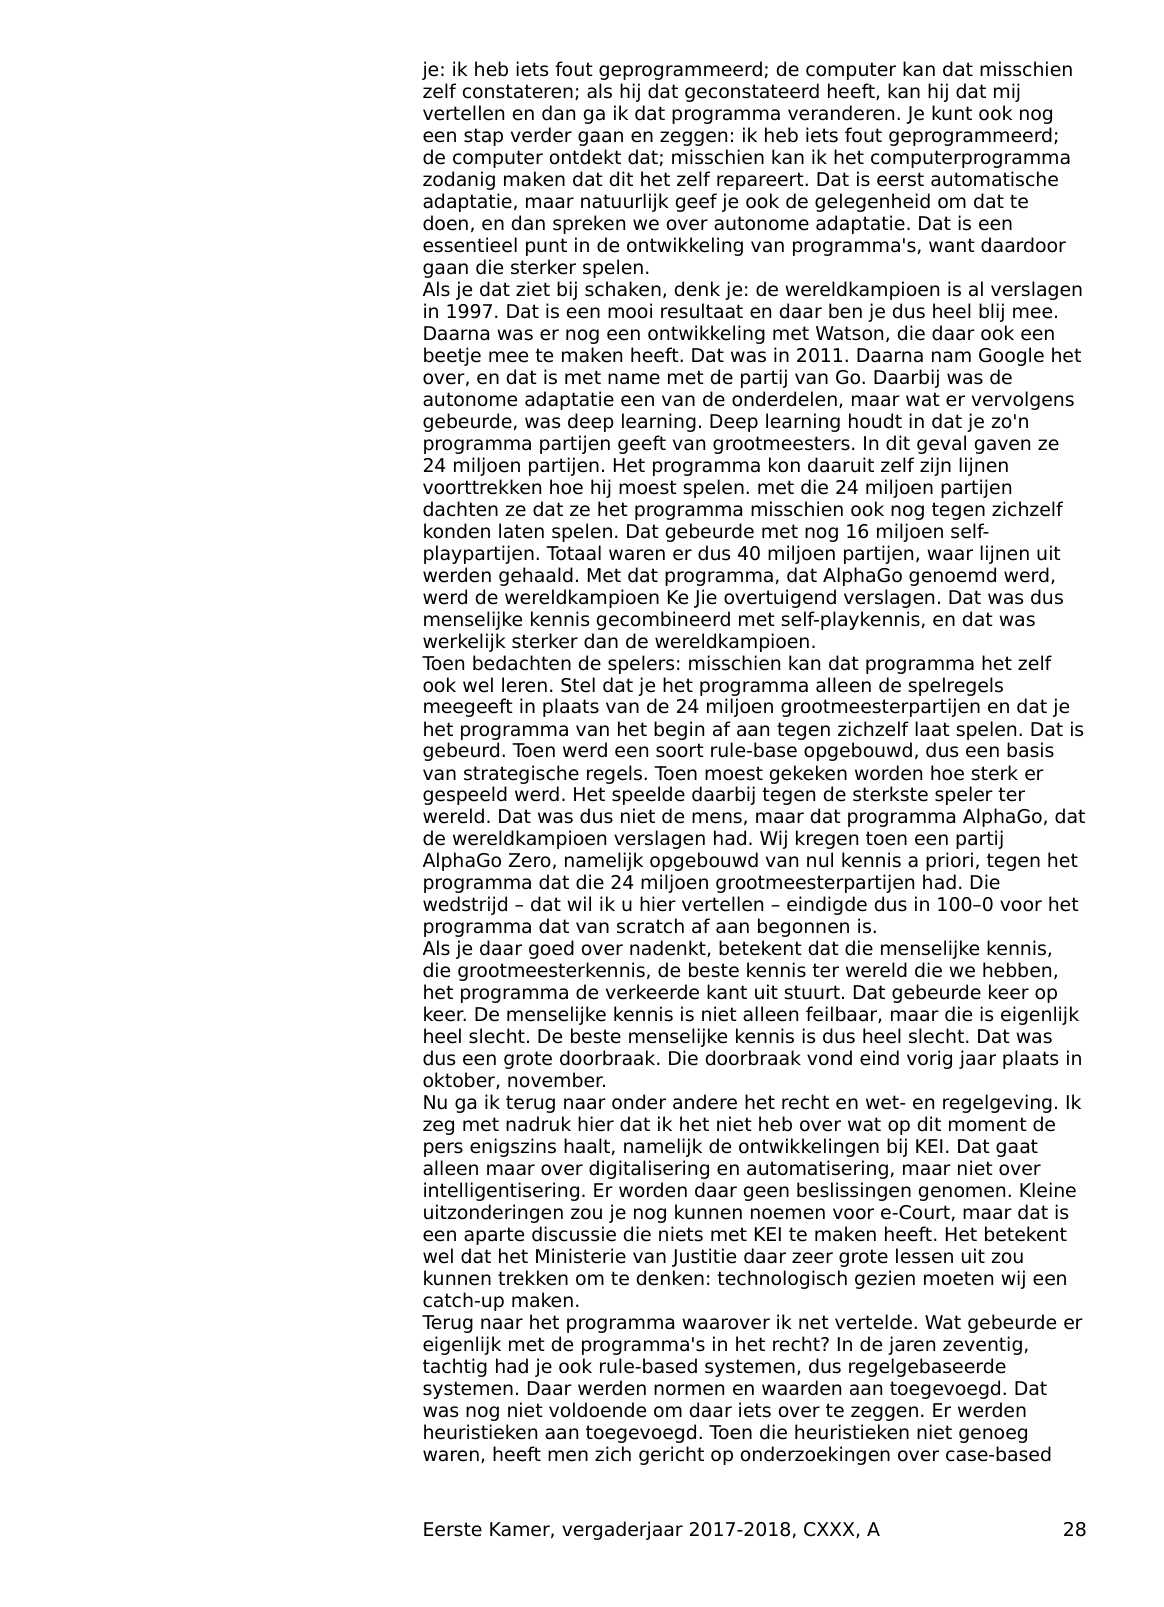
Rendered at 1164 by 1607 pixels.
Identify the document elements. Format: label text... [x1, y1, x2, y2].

text je: ik heb iets fout geprogrammeerd; de computer kan dat misschien zelf constateren; als hij dat geconstateerd heeft, kan hij dat mij vertellen en dan ga ik dat programma veranderen. Je kunt ook nog een stap verder gaan en zeggen: ik heb iets fout geprogrammeerd; de computer ontdekt dat; misschien kan ik het computerprogramma zodanig maken dat dit het zelf repareert. Dat is eerst automatische adaptatie, maar natuurlijk geef je ook de gelegenheid om dat te doen, en dan spreken we over autonome adaptatie. Dat is een essentieel punt in de ontwikkeling van programma's, want daardoor gaan die sterker spelen. [422, 59, 1087, 279]
text Toen bedachten de spelers: misschien kan dat programma het zelf ook wel leren. Stel dat je het programma alleen de spelregels meegeeft in plaats van de 24 miljoen grootmeesterpartijen en dat je het programma van het begin af aan tegen zichzelf laat spelen. Dat is gebeurd. Toen werd een soort rule-base opgebouwd, dus een basis van strategische regels. Toen moest gekeken worden hoe sterk er gespeeld werd. Het speelde daarbij tegen de sterkste speler ter wereld. Dat was dus niet de mens, maar dat programma AlphaGo, dat de wereldkampioen verslagen had. Wij kregen toen een partij AlphaGo Zero, namelijk opgebouwd van nul kennis a priori, tegen het programma dat die 24 miljoen grootmeesterpartijen had. Die wedstrijd – dat wil ik u hier vertellen – eindigde dus in 100–0 voor het programma dat van scratch af aan begonnen is. [422, 652, 1087, 938]
text Terug naar het programma waarover ik net vertelde. Wat gebeurde er eigenlijk met de programma's in het recht? In de jaren zeventig, tachtig had je ook rule-based systemen, dus regelgebaseerde systemen. Daar werden normen en waarden aan toegevoegd. Dat was nog niet voldoende om daar iets over te zeggen. Er werden heuristieken aan toegevoegd. Toen die heuristieken niet genoeg waren, heeft men zich gericht op onderzoekingen over case-based [422, 1312, 1087, 1466]
text Als je dat ziet bij schaken, denk je: de wereldkampioen is al verslagen in 1997. Dat is een mooi resultaat en daar ben je dus heel blij mee. Daarna was er nog een ontwikkeling met Watson, die daar ook een beetje mee te maken heeft. Dat was in 2011. Daarna nam Google het over, en dat is met name met de partij van Go. Daarbij was de autonome adaptatie een van de onderdelen, maar wat er vervolgens gebeurde, was deep learning. Deep learning houdt in dat je zo'n programma partijen geeft van grootmeesters. In dit geval gaven ze 24 miljoen partijen. Het programma kon daaruit zelf zijn lijnen voorttrekken hoe hij moest spelen. met die 24 miljoen partijen dachten ze dat ze het programma misschien ook nog tegen zichzelf konden laten spelen. Dat gebeurde met nog 16 miljoen self-playpartijen. Totaal waren er dus 40 miljoen partijen, waar lijnen uit werden gehaald. Met dat programma, dat AlphaGo genoemd werd, werd de wereldkampioen Ke Jie overtuigend verslagen. Dat was dus menselijke kennis gecombineerd met self-playkennis, en dat was werkelijk sterker dan de wereldkampioen. [422, 279, 1087, 652]
text Als je daar goed over nadenkt, betekent dat die menselijke kennis, die grootmeesterkennis, de beste kennis ter wereld die we hebben, het programma de verkeerde kant uit stuurt. Dat gebeurde keer op keer. De menselijke kennis is niet alleen feilbaar, maar die is eigenlijk heel slecht. De beste menselijke kennis is dus heel slecht. Dat was dus een grote doorbraak. Die doorbraak vond eind vorig jaar plaats in oktober, november. [422, 938, 1087, 1092]
text Nu ga ik terug naar onder andere het recht en wet- en regelgeving. Ik zeg met nadruk hier dat ik het niet heb over wat op dit moment de pers enigszins haalt, namelijk de ontwikkelingen bij KEI. Dat gaat alleen maar over digitalisering en automatisering, maar niet over intelligentisering. Er worden daar geen beslissingen genomen. Kleine uitzonderingen zou je nog kunnen noemen voor e-Court, maar dat is een aparte discussie die niets met KEI te maken heeft. Het betekent wel dat het Ministerie van Justitie daar zeer grote lessen uit zou kunnen trekken om te denken: technologisch gezien moeten wij een catch-up maken. [422, 1092, 1087, 1312]
